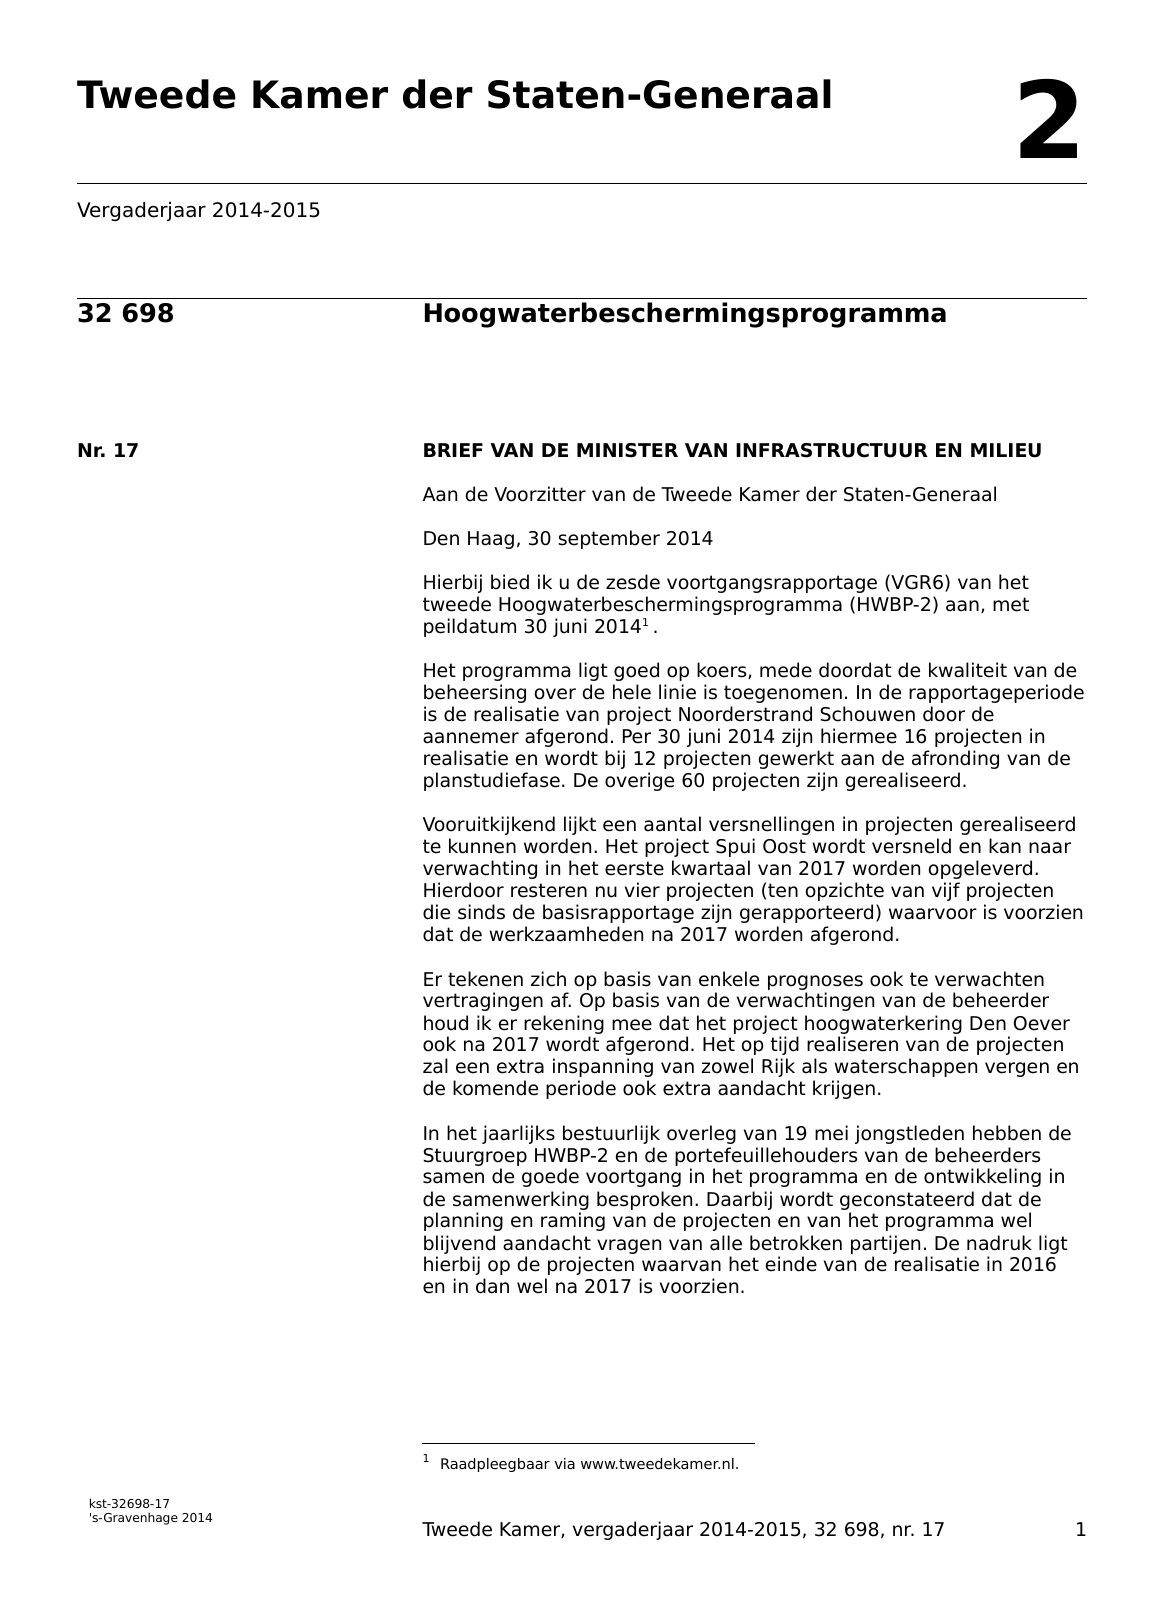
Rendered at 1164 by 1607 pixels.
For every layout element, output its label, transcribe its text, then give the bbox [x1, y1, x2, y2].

table_cell Vergaderjaar 2014-2015 [77, 184, 1087, 298]
text Vooruitkijkend lijkt een aantal versnellingen in projecten gerealiseerd te kunnen worden. Het project Spui Oost wordt versneld en kan naar verwachting in het eerste kwartaal van 2017 worden opgeleverd. Hierdoor resteren nu vier projecten (ten opzichte van vijf projecten die sinds de basisrapportage zijn gerapporteerd) waarvoor is voorzien dat de werkzaamheden na 2017 worden afgerond. [422, 814, 1087, 946]
table_header Tweede Kamer der Staten-Generaal [77, 59, 886, 183]
subtitle 32 698 Hoogwaterbeschermingsprogramma [77, 299, 1087, 329]
subtitle Nr. 17 BRIEF VAN DE MINISTER VAN INFRASTRUCTUUR EN MILIEU [77, 440, 1087, 462]
text Het programma ligt goed op koers, mede doordat de kwaliteit van de beheersing over de hele linie is toegenomen. In de rapportageperiode is de realisatie van project Noorderstrand Schouwen door de aannemer afgerond. Per 30 juni 2014 zijn hiermee 16 projecten in realisatie en wordt bij 12 projecten gewerkt aan de afronding van de planstudiefase. De overige 60 projecten zijn gerealiseerd. [422, 660, 1087, 792]
text Aan de Voorzitter van de Tweede Kamer der Staten-Generaal [422, 484, 1087, 506]
text Den Haag, 30 september 2014 [422, 528, 1087, 550]
text Er tekenen zich op basis van enkele prognoses ook te verwachten vertragingen af. Op basis van de verwachtingen van de beheerder houd ik er rekening mee dat het project hoogwaterkering Den Oever ook na 2017 wordt afgerond. Het op tijd realiseren van de projecten zal een extra inspanning van zowel Rijk als waterschappen vergen en de komende periode ook extra aandacht krijgen. [422, 968, 1087, 1100]
text Hierbij bied ik u de zesde voortgangsrapportage (VGR6) van het tweede Hoogwaterbeschermingsprogramma (HWBP-2) aan, met peildatum 30 juni 2014. [422, 572, 1087, 638]
text kst-32698-17 [88, 1497, 323, 1511]
text 's-Gravenhage 2014 [88, 1511, 323, 1525]
text In het jaarlijks bestuurlijk overleg van 19 mei jongstleden hebben de Stuurgroep HWBP-2 en de portefeuillehouders van de beheerders samen de goede voortgang in het programma en de ontwikkeling in de samenwerking besproken. Daarbij wordt geconstateerd dat de planning en raming van de projecten en van het programma wel blijvend aandacht vragen van alle betrokken partijen. De nadruk ligt hierbij op de projecten waarvan het einde van de realisatie in 2016 en in dan wel na 2017 is voorzien. [422, 1122, 1087, 1298]
table_header 2 [886, 59, 1087, 183]
text Raadpleegbaar via www.tweedekamer.nl. [422, 1452, 1087, 1474]
